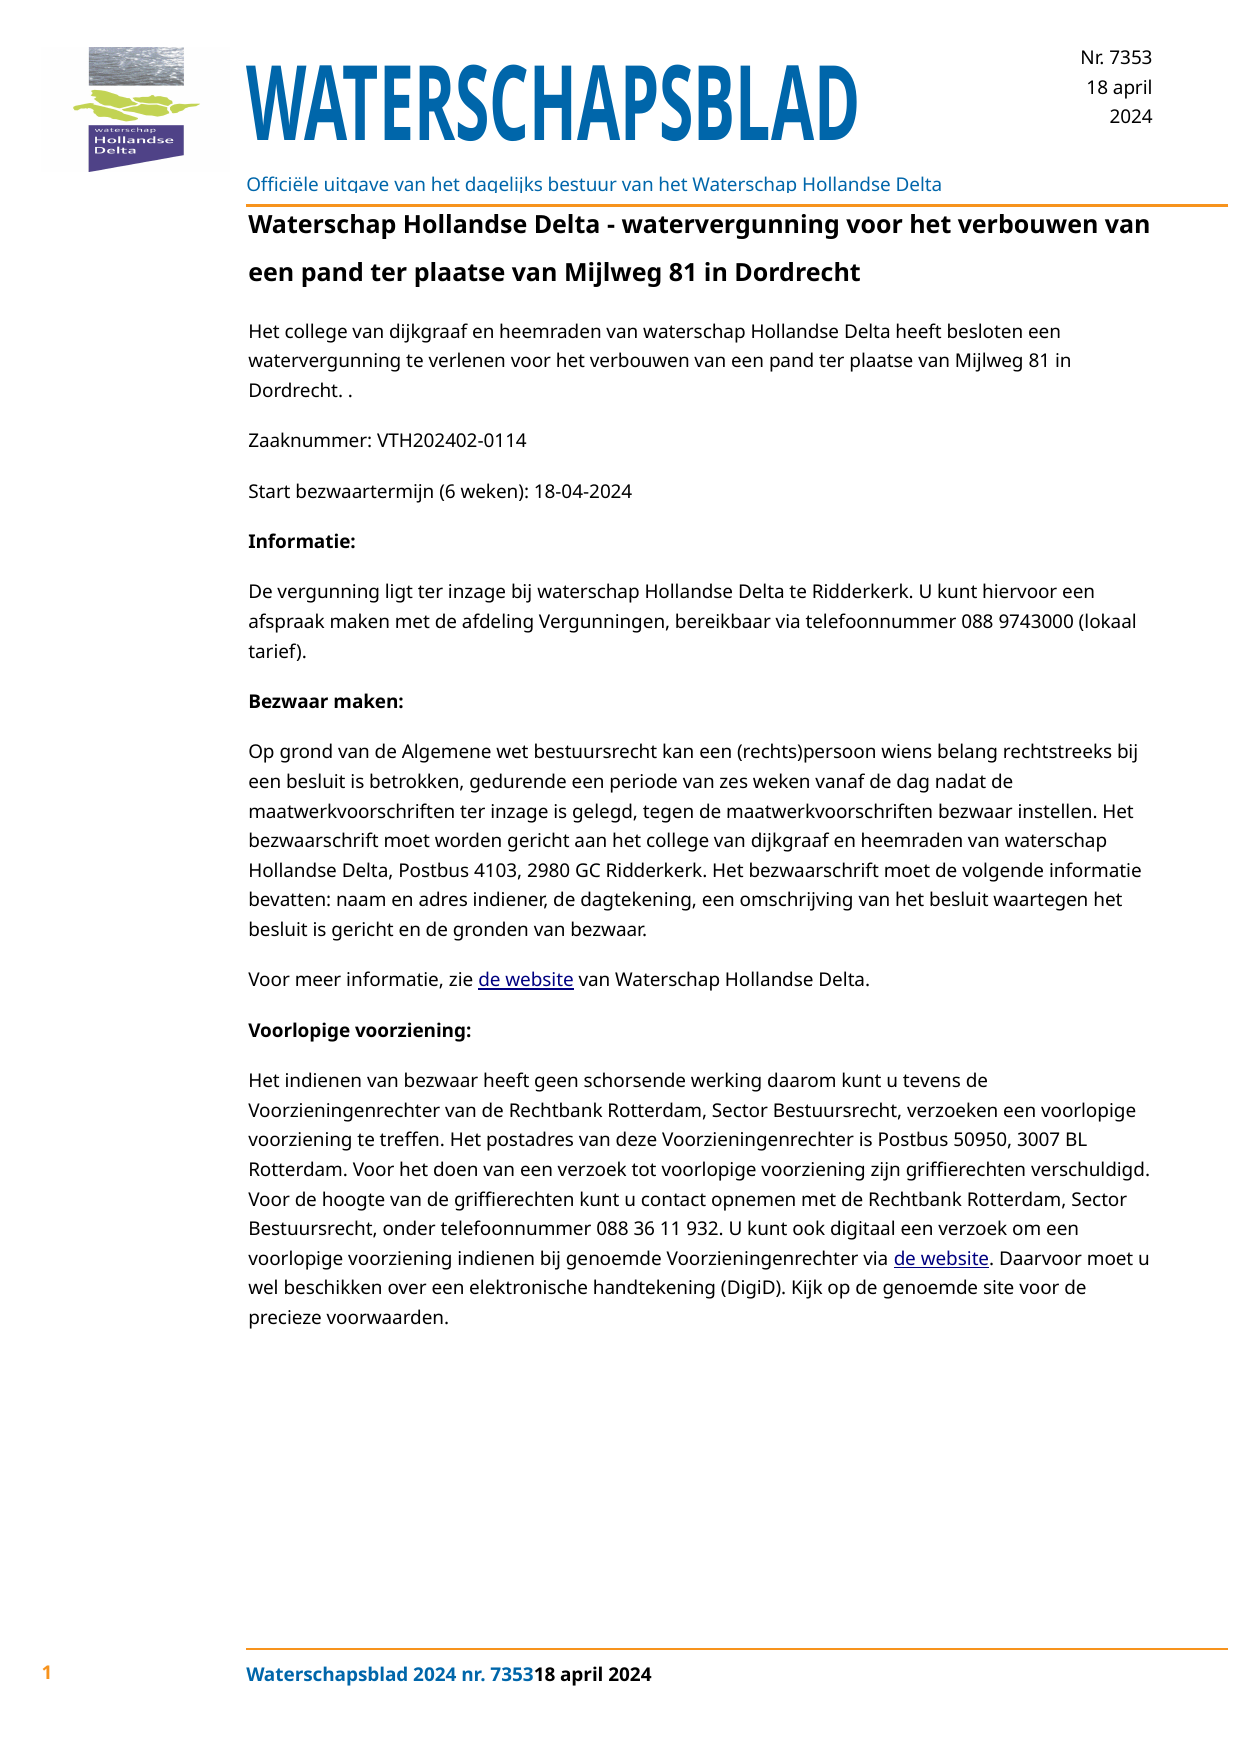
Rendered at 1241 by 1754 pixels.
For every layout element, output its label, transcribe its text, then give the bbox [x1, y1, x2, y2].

text Informatie: [248, 528, 1152, 554]
text Zaaknummer: VTH202402-0114 [248, 427, 1152, 453]
text Voorlopige voorziening: [248, 1017, 1152, 1043]
text Het indienen van bezwaar heeft geen schorsende werking daarom kunt u tevens de Voorzieningenrechter van de Rechtbank Rotterdam, Sector Bestuursrecht, verzoeken een voorlopige voorziening te treffen. Het postadres van deze Voorzieningenrechter is Postbus 50950, 3007 BL Rotterdam. Voor het doen van een verzoek tot voorlopige voorziening zijn griffierechten verschuldigd. Voor de hoogte van de griffierechten kunt u contact opnemen met de Rechtbank Rotterdam, Sector Bestuursrecht, onder telefoonnummer 088 36 11 932. U kunt ook digitaal een verzoek om een voorlopige voorziening indienen bij genoemde Voorzieningenrechter via de website. Daarvoor moet u wel beschikken over een elektronische handtekening (DigiD). Kijk op de genoemde site voor de precieze voorwaarden. [248, 1067, 1152, 1330]
text Voor meer informatie, zie de website van Waterschap Hollandse Delta. [248, 967, 1152, 992]
picture [41, 47, 231, 172]
text Op grond van de Algemene wet bestuursrecht kan een (rechts)persoon wiens belang rechtstreeks bij een besluit is betrokken, gedurende een periode van zes weken vanaf de dag nadat de maatwerkvoorschriften ter inzage is gelegd, tegen de maatwerkvoorschriften bezwaar instellen. Het bezwaarschrift moet worden gericht aan het college van dijkgraaf en heemraden van waterschap Hollandse Delta, Postbus 4103, 2980 GC Ridderkerk. Het bezwaarschrift moet de volgende informatie bevatten: naam en adres indiener, de dagtekening, een omschrijving van het besluit waartegen het besluit is gericht en de gronden van bezwaar. [248, 739, 1152, 942]
text Het college van dijkgraaf en heemraden van waterschap Hollandse Delta heeft besloten een watervergunning te verlenen voor het verbouwen van een pand ter plaatse van Mijlweg 81 in Dordrecht. . [248, 318, 1152, 403]
text De vergunning ligt ter inzage bij waterschap Hollandse Delta te Ridderkerk. U kunt hiervoor een afspraak maken met de afdeling Vergunningen, bereikbaar via telefoonnummer 088 9743000 (lokaal tarief). [248, 579, 1152, 664]
text Waterschap Hollandse Delta - watervergunning voor het verbouwen van een pand ter plaatse van Mijlweg 81 in Dordrecht [248, 207, 1152, 288]
text Start bezwaartermijn (6 weken): 18-04-2024 [248, 478, 1152, 504]
text Bezwaar maken: [248, 688, 1152, 714]
